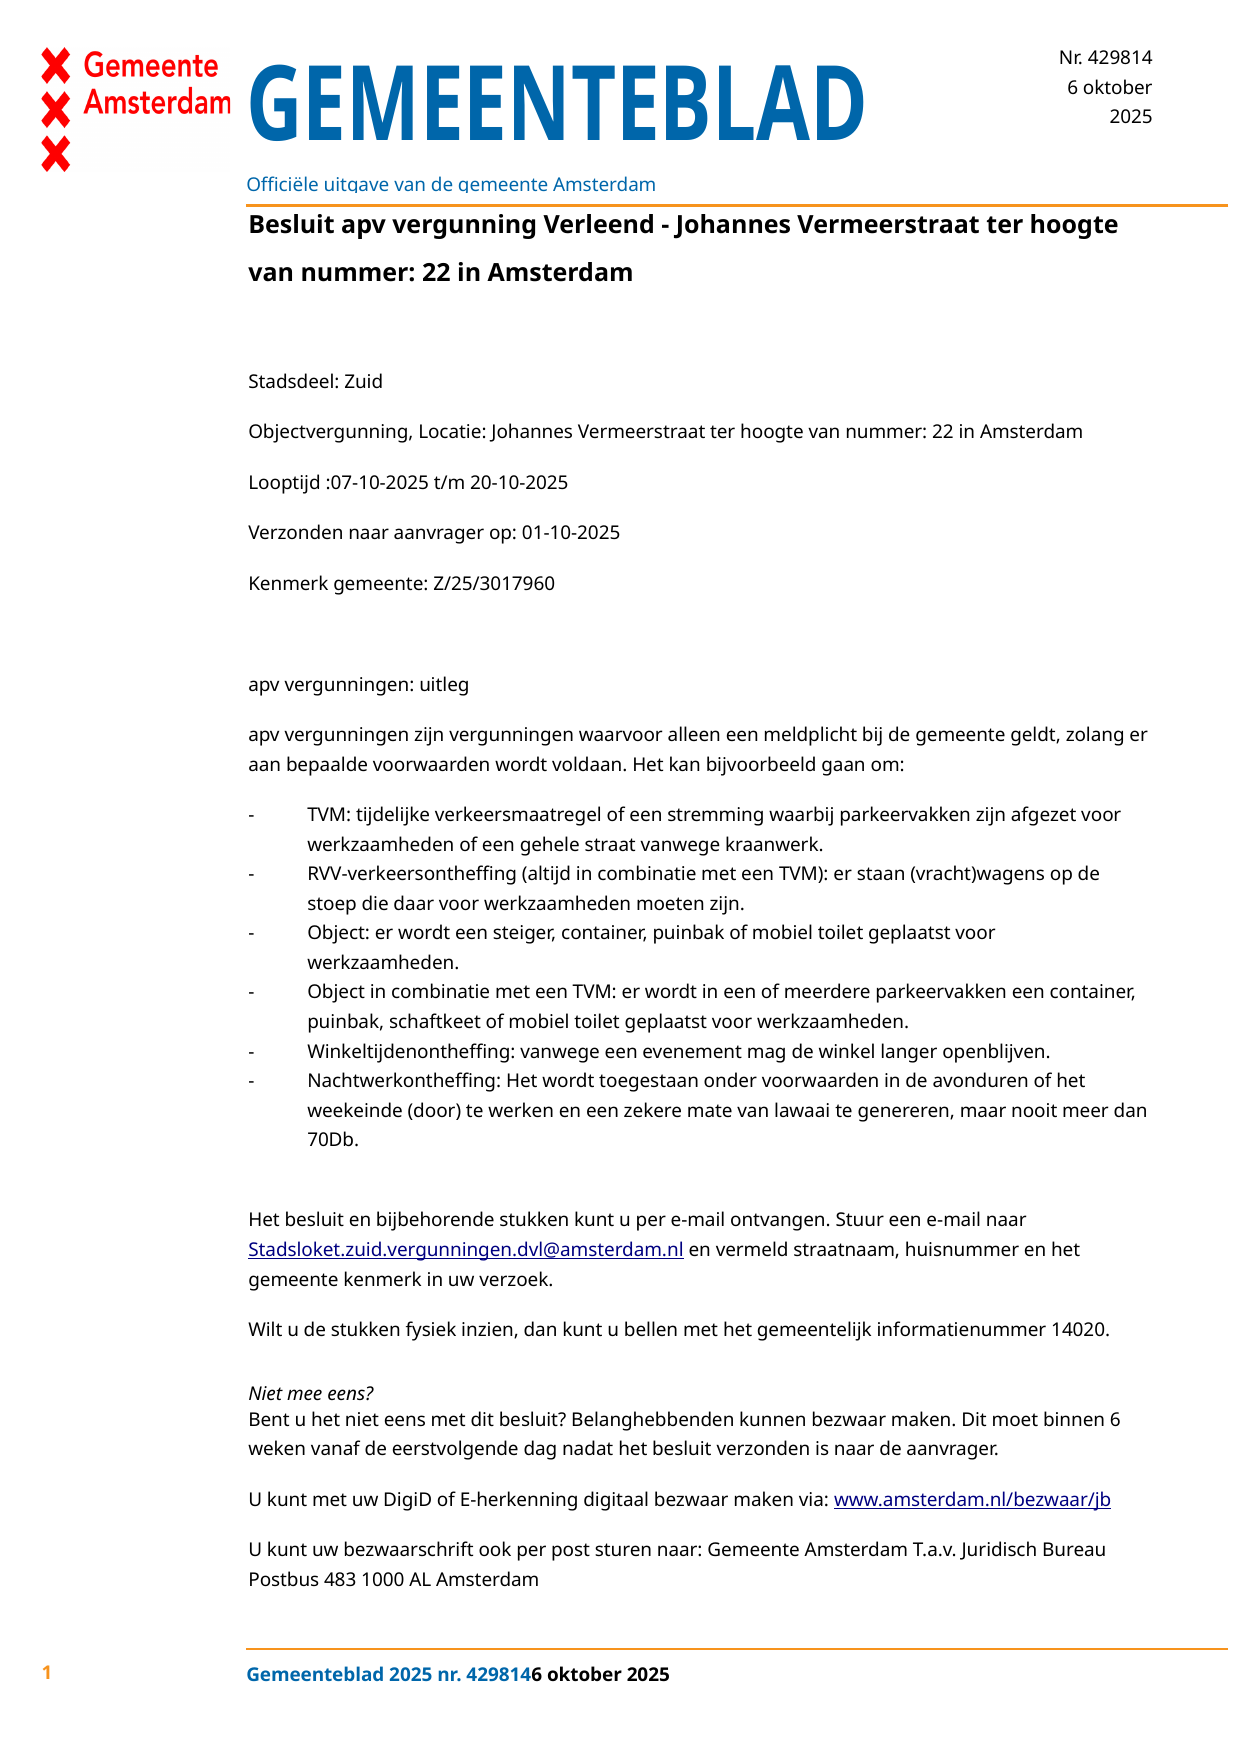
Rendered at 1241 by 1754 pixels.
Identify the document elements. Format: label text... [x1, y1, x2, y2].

text Stadsdeel: Zuid [248, 368, 1152, 394]
list TVM: tijdelijke verkeersmaatregel of een stremming waarbij parkeervakken zijn afgezet voor werkzaamheden of een gehele straat vanwege kraanwerk. [248, 801, 1152, 857]
text Bent u het niet eens met dit besluit? Belanghebbenden kunnen bezwaar maken. Dit moet binnen 6 weken vanaf de eerstvolgende dag nadat het besluit verzonden is naar de aanvrager. [248, 1406, 1152, 1461]
text Niet mee eens? [248, 1380, 1152, 1406]
text U kunt uw bezwaarschrift ook per post sturen naar: Gemeente Amsterdam T.a.v. Juridisch Bureau Postbus 483 1000 AL Amsterdam [248, 1536, 1152, 1592]
text Kenmerk gemeente: Z/25/3017960 [248, 570, 1152, 596]
picture [41, 47, 231, 172]
text apv vergunningen: uitleg [248, 671, 1152, 697]
text Besluit apv vergunning Verleend - Johannes Vermeerstraat ter hoogte van nummer: 22 in Amsterdam [248, 207, 1152, 288]
list Object: er wordt een steiger, container, puinbak of mobiel toilet geplaatst voor werkzaamheden. [248, 919, 1152, 975]
text Het besluit en bijbehorende stukken kunt u per e-mail ontvangen. Stuur een e-mail naar Stadsloket.zuid.vergunningen.dvl@amsterdam.nl en vermeld straatnaam, huisnummer en het gemeente kenmerk in uw verzoek. [248, 1207, 1152, 1292]
text apv vergunningen zijn vergunningen waarvoor alleen een meldplicht bij de gemeente geldt, zolang er aan bepaalde voorwaarden wordt voldaan. Het kan bijvoorbeeld gaan om: [248, 721, 1152, 777]
text Objectvergunning, Locatie: Johannes Vermeerstraat ter hoogte van nummer: 22 in Amsterdam [248, 419, 1152, 444]
text U kunt met uw DigiD of E-herkenning digitaal bezwaar maken via: www.amsterdam.nl/bezwaar/jb [248, 1486, 1152, 1512]
text Verzonden naar aanvrager op: 01-10-2025 [248, 519, 1152, 545]
list Nachtwerkontheffing: Het wordt toegestaan onder voorwaarden in de avonduren of het weekeinde (door) te werken en een zekere mate van lawaai te genereren, maar nooit meer dan 70Db. [248, 1067, 1152, 1152]
text Looptijd :07-10-2025 t/m 20-10-2025 [248, 469, 1152, 495]
list Winkeltijdenontheffing: vanwege een evenement mag de winkel langer openblijven. [248, 1038, 1152, 1064]
list RVV-verkeersontheffing (altijd in combinatie met een TVM): er staan (vracht)wagens op de stoep die daar voor werkzaamheden moeten zijn. [248, 860, 1152, 916]
list Object in combinatie met een TVM: er wordt in een of meerdere parkeervakken een container, puinbak, schaftkeet of mobiel toilet geplaatst voor werkzaamheden. [248, 979, 1152, 1034]
text Wilt u de stukken fysiek inzien, dan kunt u bellen met het gemeentelijk informatienummer 14020. [248, 1316, 1152, 1342]
